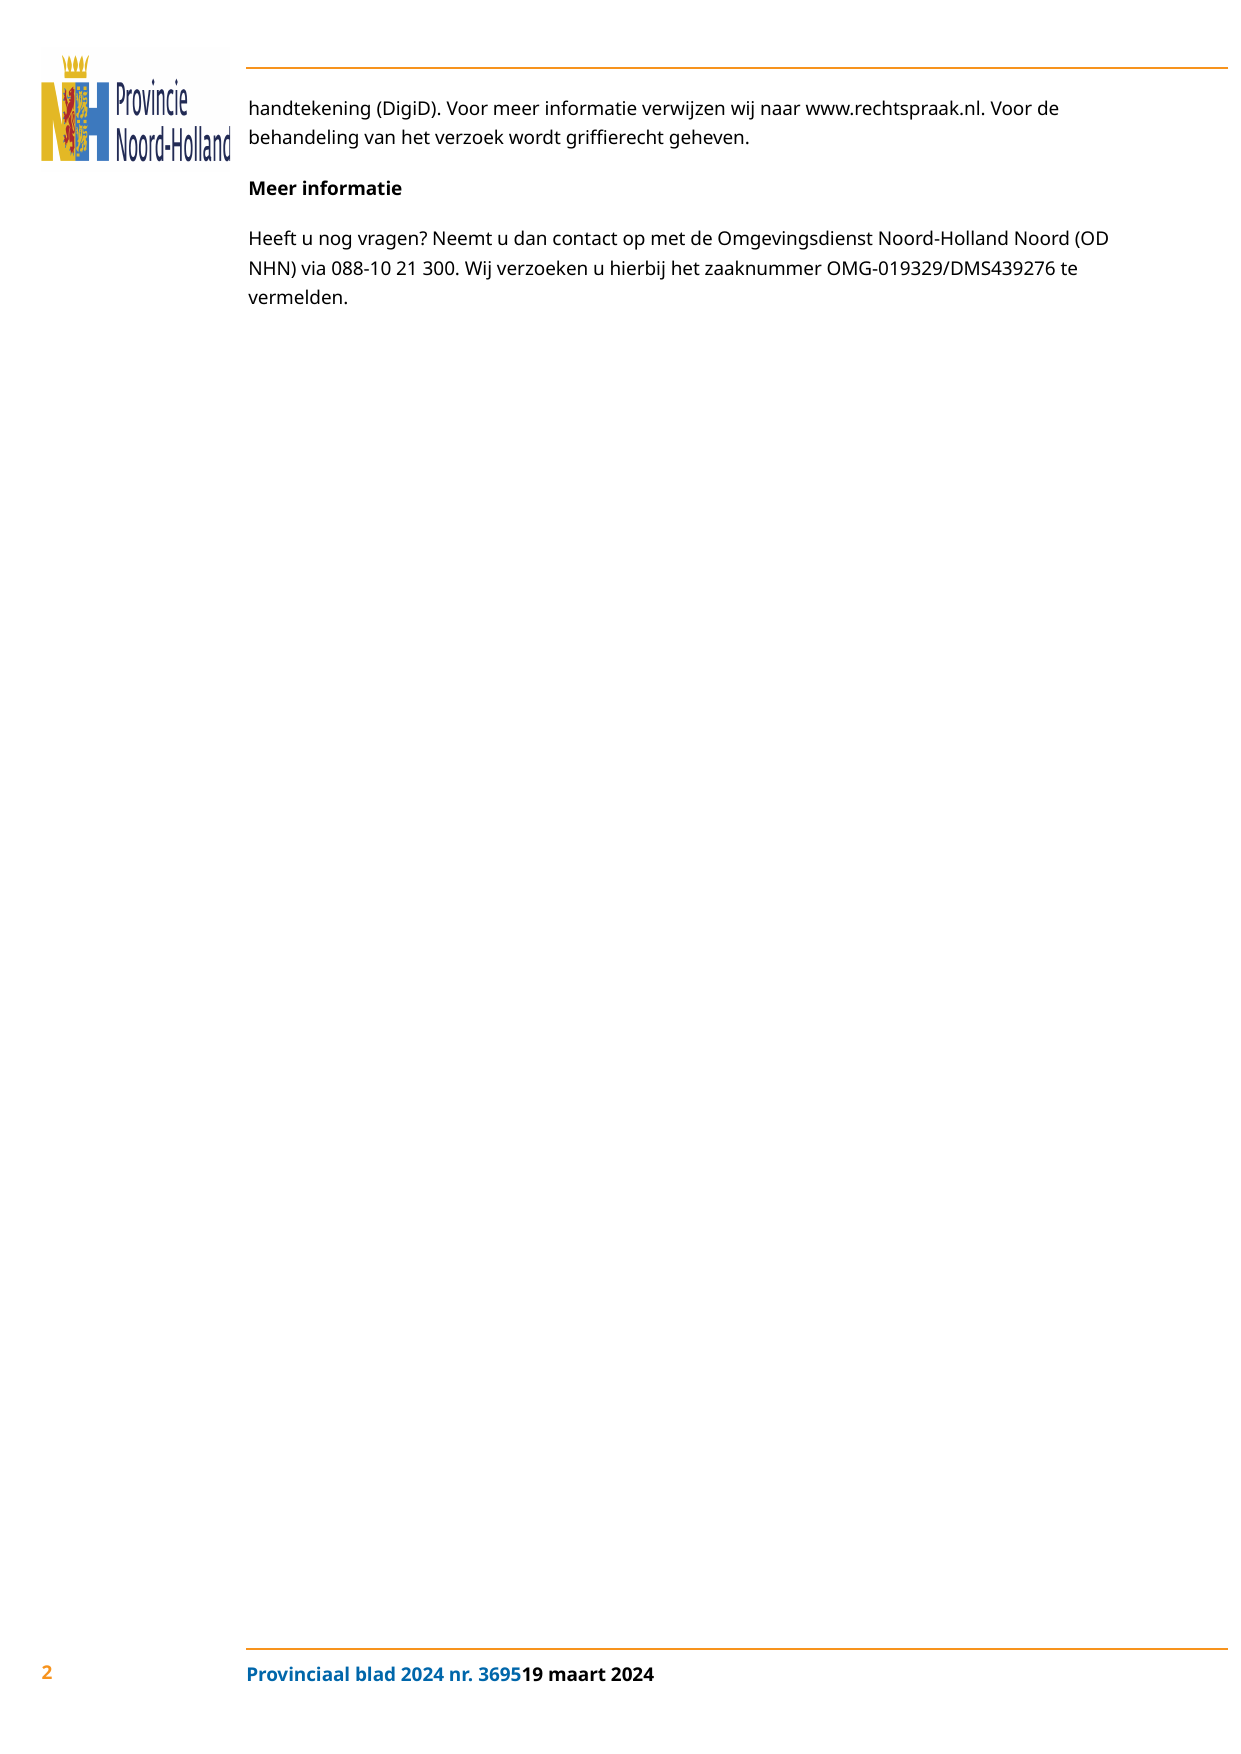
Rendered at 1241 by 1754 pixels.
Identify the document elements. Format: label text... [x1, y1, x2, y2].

picture [41, 47, 231, 172]
text Meer informatie [248, 175, 1152, 201]
text Heeft u nog vragen? Neemt u dan contact op met de Omgevingsdienst Noord-Holland Noord (OD NHN) via 088-10 21 300. Wij verzoeken u hierbij het zaaknummer OMG-019329/DMS439276 te vermelden. [248, 225, 1152, 310]
text handtekening (DigiD). Voor meer informatie verwijzen wij naar www.rechtspraak.nl. Voor de behandeling van het verzoek wordt griffierecht geheven. [248, 95, 1152, 150]
